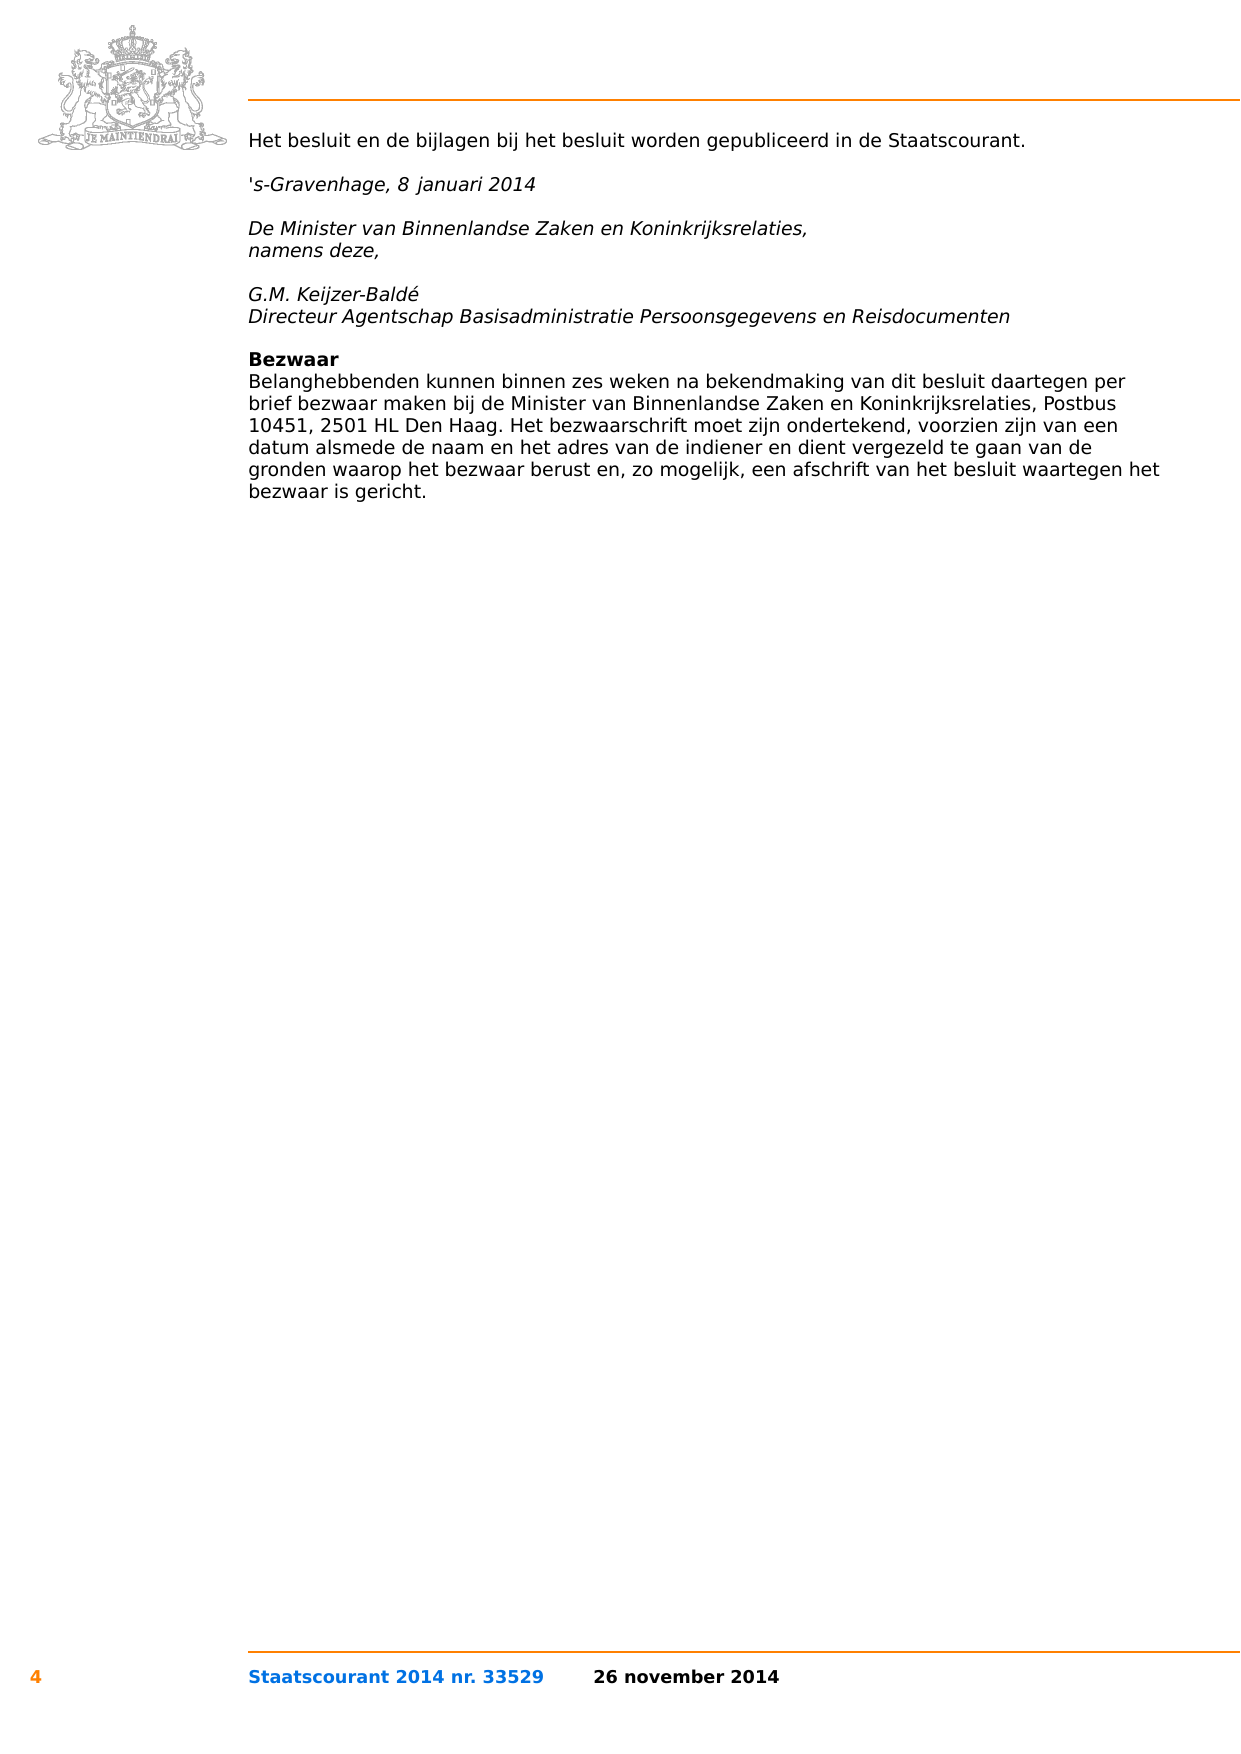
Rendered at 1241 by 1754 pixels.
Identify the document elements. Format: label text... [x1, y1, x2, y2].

picture [38, 25, 227, 150]
text 's-Gravenhage, 8 januari 2014 [248, 174, 1163, 196]
text Het besluit en de bijlagen bij het besluit worden gepubliceerd in de Staatscourant. [248, 130, 1163, 152]
text Belanghebbenden kunnen binnen zes weken na bekendmaking van dit besluit daartegen per brief bezwaar maken bij de Minister van Binnenlandse Zaken en Koninkrijksrelaties, Postbus 10451, 2501 HL Den Haag. Het bezwaarschrift moet zijn ondertekend, voorzien zijn van een datum alsmede de naam en het adres van de indiener en dient vergezeld te gaan van de gronden waarop het bezwaar berust en, zo mogelijk, een afschrift van het besluit waartegen het bezwaar is gericht. [248, 371, 1163, 503]
text De Minister van Binnenlandse Zaken en Koninkrijksrelaties, namens deze, G.M. Keijzer-Baldé Directeur Agentschap Basisadministratie Persoonsgegevens en Reisdocumenten [248, 218, 1163, 327]
text Bezwaar [248, 349, 1163, 371]
